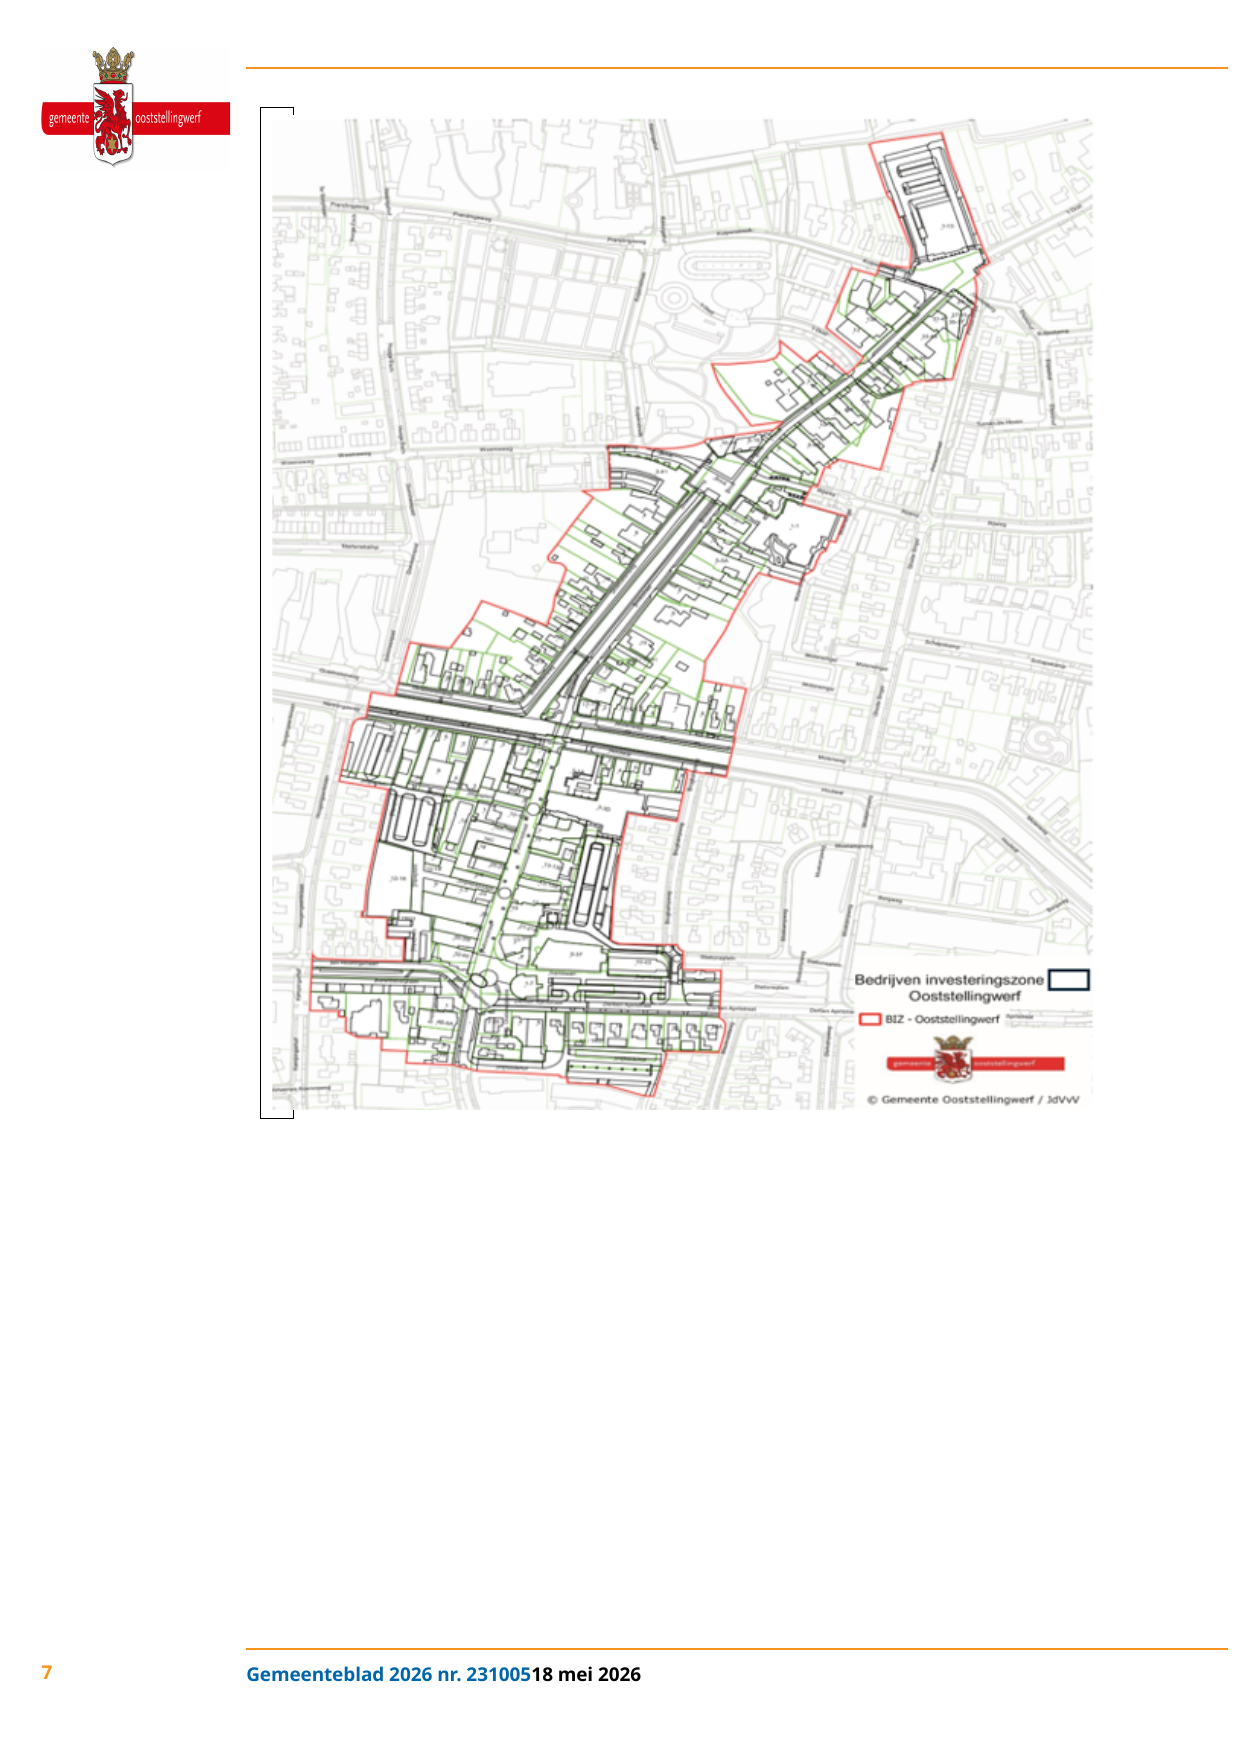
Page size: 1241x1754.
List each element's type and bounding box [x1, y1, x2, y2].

picture [41, 47, 231, 172]
picture [268, 115, 1096, 1110]
